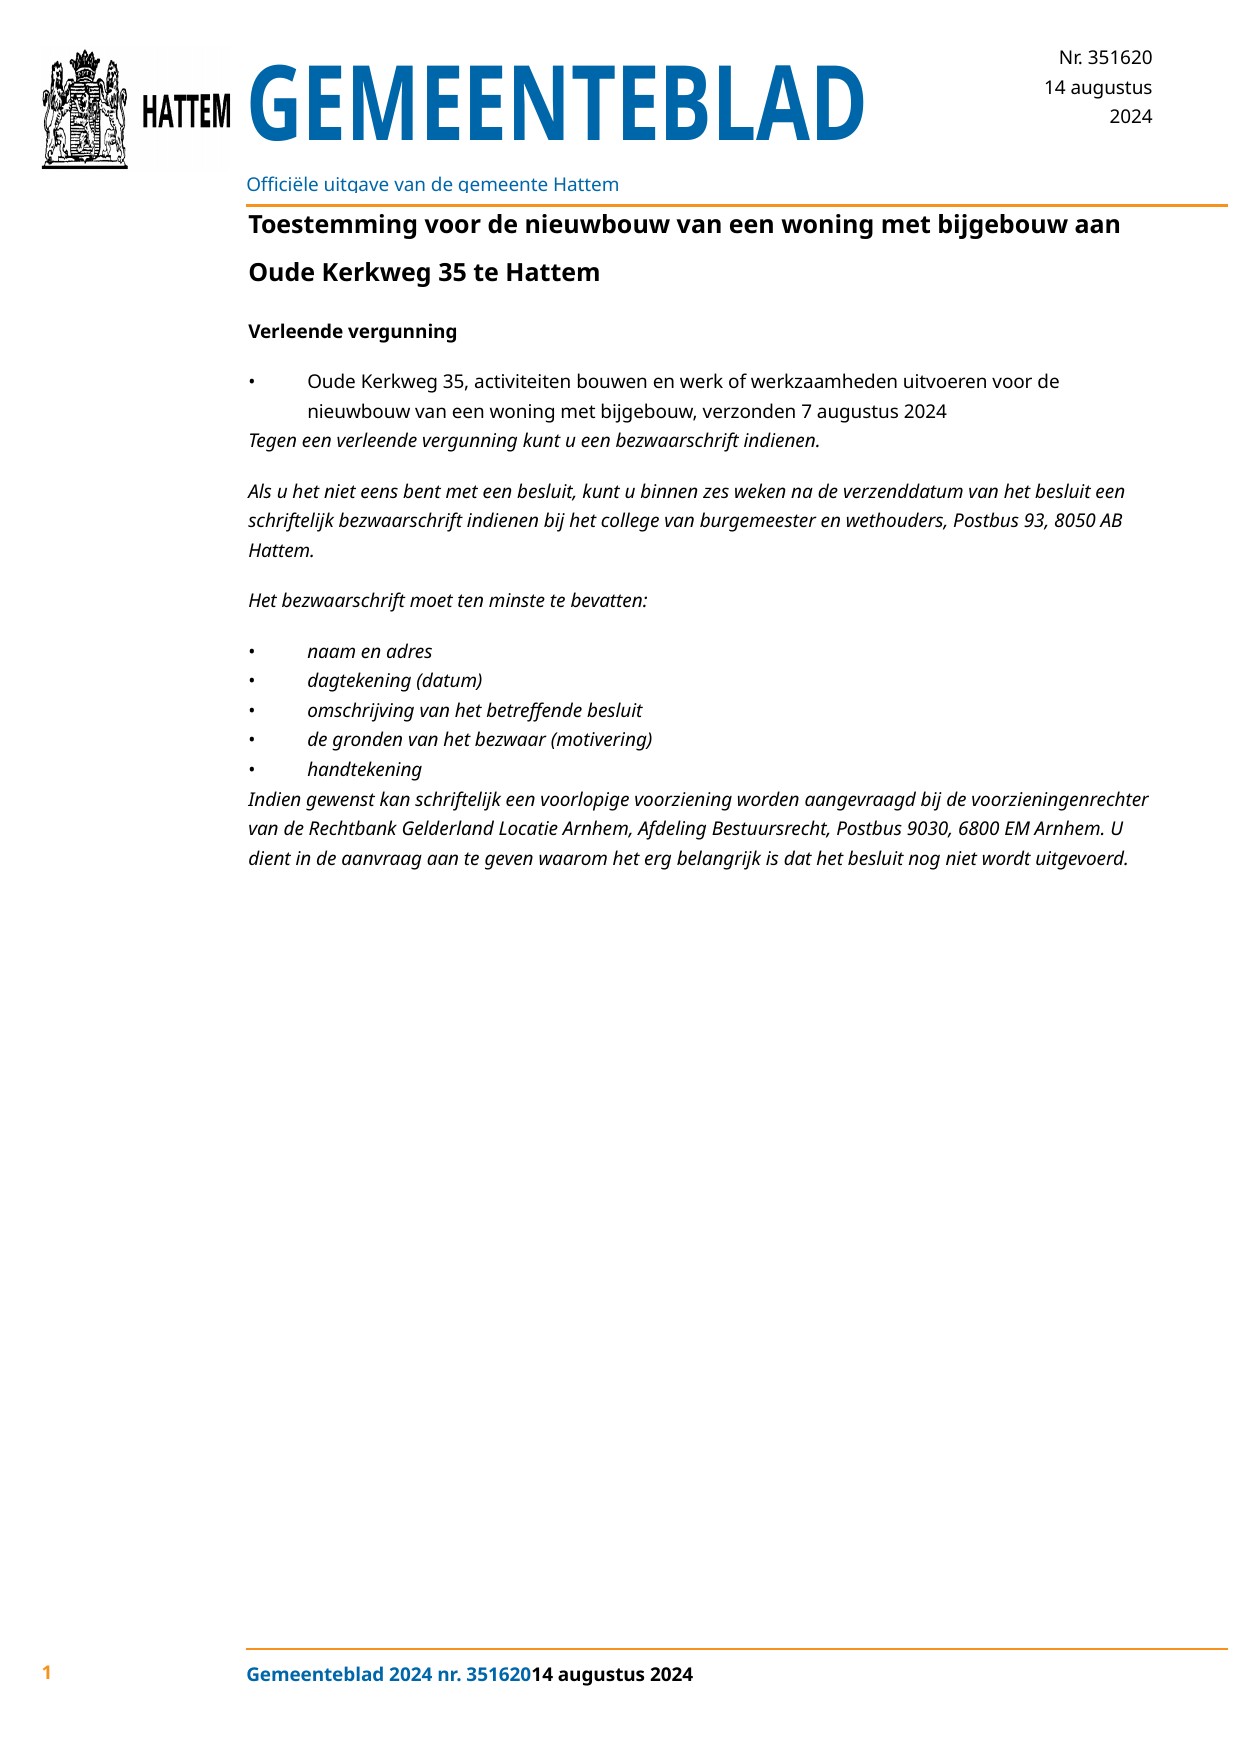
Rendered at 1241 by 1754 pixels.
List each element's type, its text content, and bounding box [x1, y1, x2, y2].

picture [41, 47, 231, 172]
text Toestemming voor de nieuwbouw van een woning met bijgebouw aan Oude Kerkweg 35 te Hattem [248, 207, 1152, 288]
list dagtekening (datum) [248, 667, 1152, 693]
list Oude Kerkweg 35, activiteiten bouwen en werk of werkzaamheden uitvoeren voor de nieuwbouw van een woning met bijgebouw, verzonden 7 augustus 2024 [248, 368, 1152, 424]
list de gronden van het bezwaar (motivering) [248, 727, 1152, 752]
text Het bezwaarschrift moet ten minste te bevatten: [248, 587, 1152, 613]
list handtekening [248, 756, 1152, 782]
text Tegen een verleende vergunning kunt u een bezwaarschrift indienen. [248, 427, 1152, 453]
list omschrijving van het betreffende besluit [248, 697, 1152, 723]
list naam en adres [248, 638, 1152, 664]
text Als u het niet eens bent met een besluit, kunt u binnen zes weken na de verzenddatum van het besluit een schriftelijk bezwaarschrift indienen bij het college van burgemeester en wethouders, Postbus 93, 8050 AB Hattem. [248, 478, 1152, 563]
text Indien gewenst kan schriftelijk een voorlopige voorziening worden aangevraagd bij de voorzieningenrechter van de Rechtbank Gelderland Locatie Arnhem, Afdeling Bestuursrecht, Postbus 9030, 6800 EM Arnhem. U dient in de aanvraag aan te geven waarom het erg belangrijk is dat het besluit nog niet wordt uitgevoerd. [248, 786, 1152, 871]
text Verleende vergunning [248, 318, 1152, 344]
